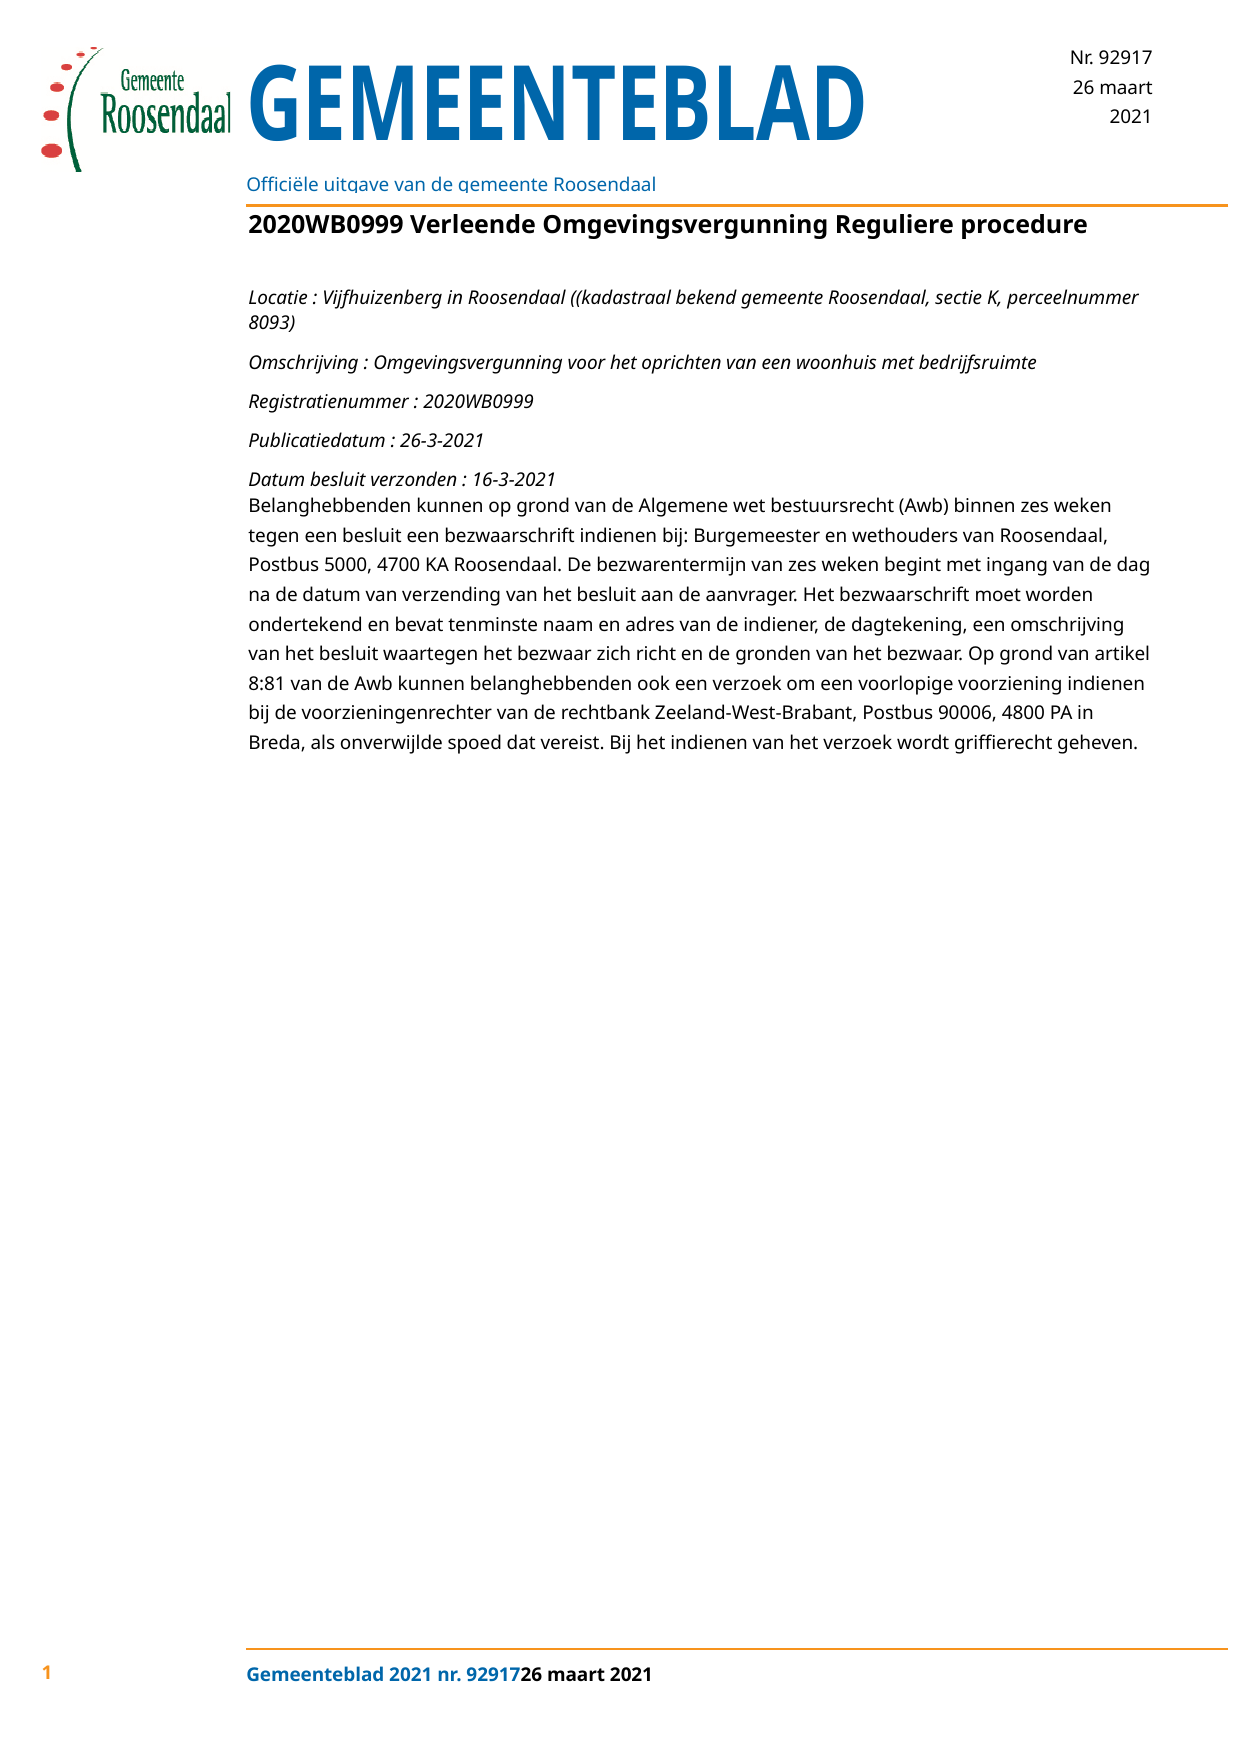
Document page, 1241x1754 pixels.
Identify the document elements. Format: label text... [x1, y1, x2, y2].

text Registratienummer : 2020WB0999 [248, 388, 1152, 414]
text Datum besluit verzonden : 16-3-2021 [248, 467, 1152, 492]
text Locatie : Vijfhuizenberg in Roosendaal ((kadastraal bekend gemeente Roosendaal, sectie K, perceelnummer 8093) [248, 284, 1152, 335]
picture [41, 47, 231, 172]
text Omschrijving : Omgevingsvergunning voor het oprichten van een woonhuis met bedrijfsruimte [248, 349, 1152, 374]
text Belanghebbenden kunnen op grond van de Algemene wet bestuursrecht (Awb) binnen zes weken tegen een besluit een bezwaarschrift indienen bij: Burgemeester en wethouders van Roosendaal, Postbus 5000, 4700 KA Roosendaal. De bezwarentermijn van zes weken begint met ingang van de dag na de datum van verzending van het besluit aan de aanvrager. Het bezwaarschrift moet worden ondertekend en bevat tenminste naam en adres van de indiener, de dagtekening, een omschrijving van het besluit waartegen het bezwaar zich richt en de gronden van het bezwaar. Op grond van artikel 8:81 van de Awb kunnen belanghebbenden ook een verzoek om een voorlopige voorziening indienen bij de voorzieningenrechter van de rechtbank Zeeland-West-Brabant, Postbus 90006, 4800 PA in Breda, als onverwijlde spoed dat vereist. Bij het indienen van het verzoek wordt griffierecht geheven. [248, 492, 1152, 755]
text 2020WB0999 Verleende Omgevingsvergunning Reguliere procedure [248, 207, 1152, 241]
text Publicatiedatum : 26-3-2021 [248, 427, 1152, 453]
